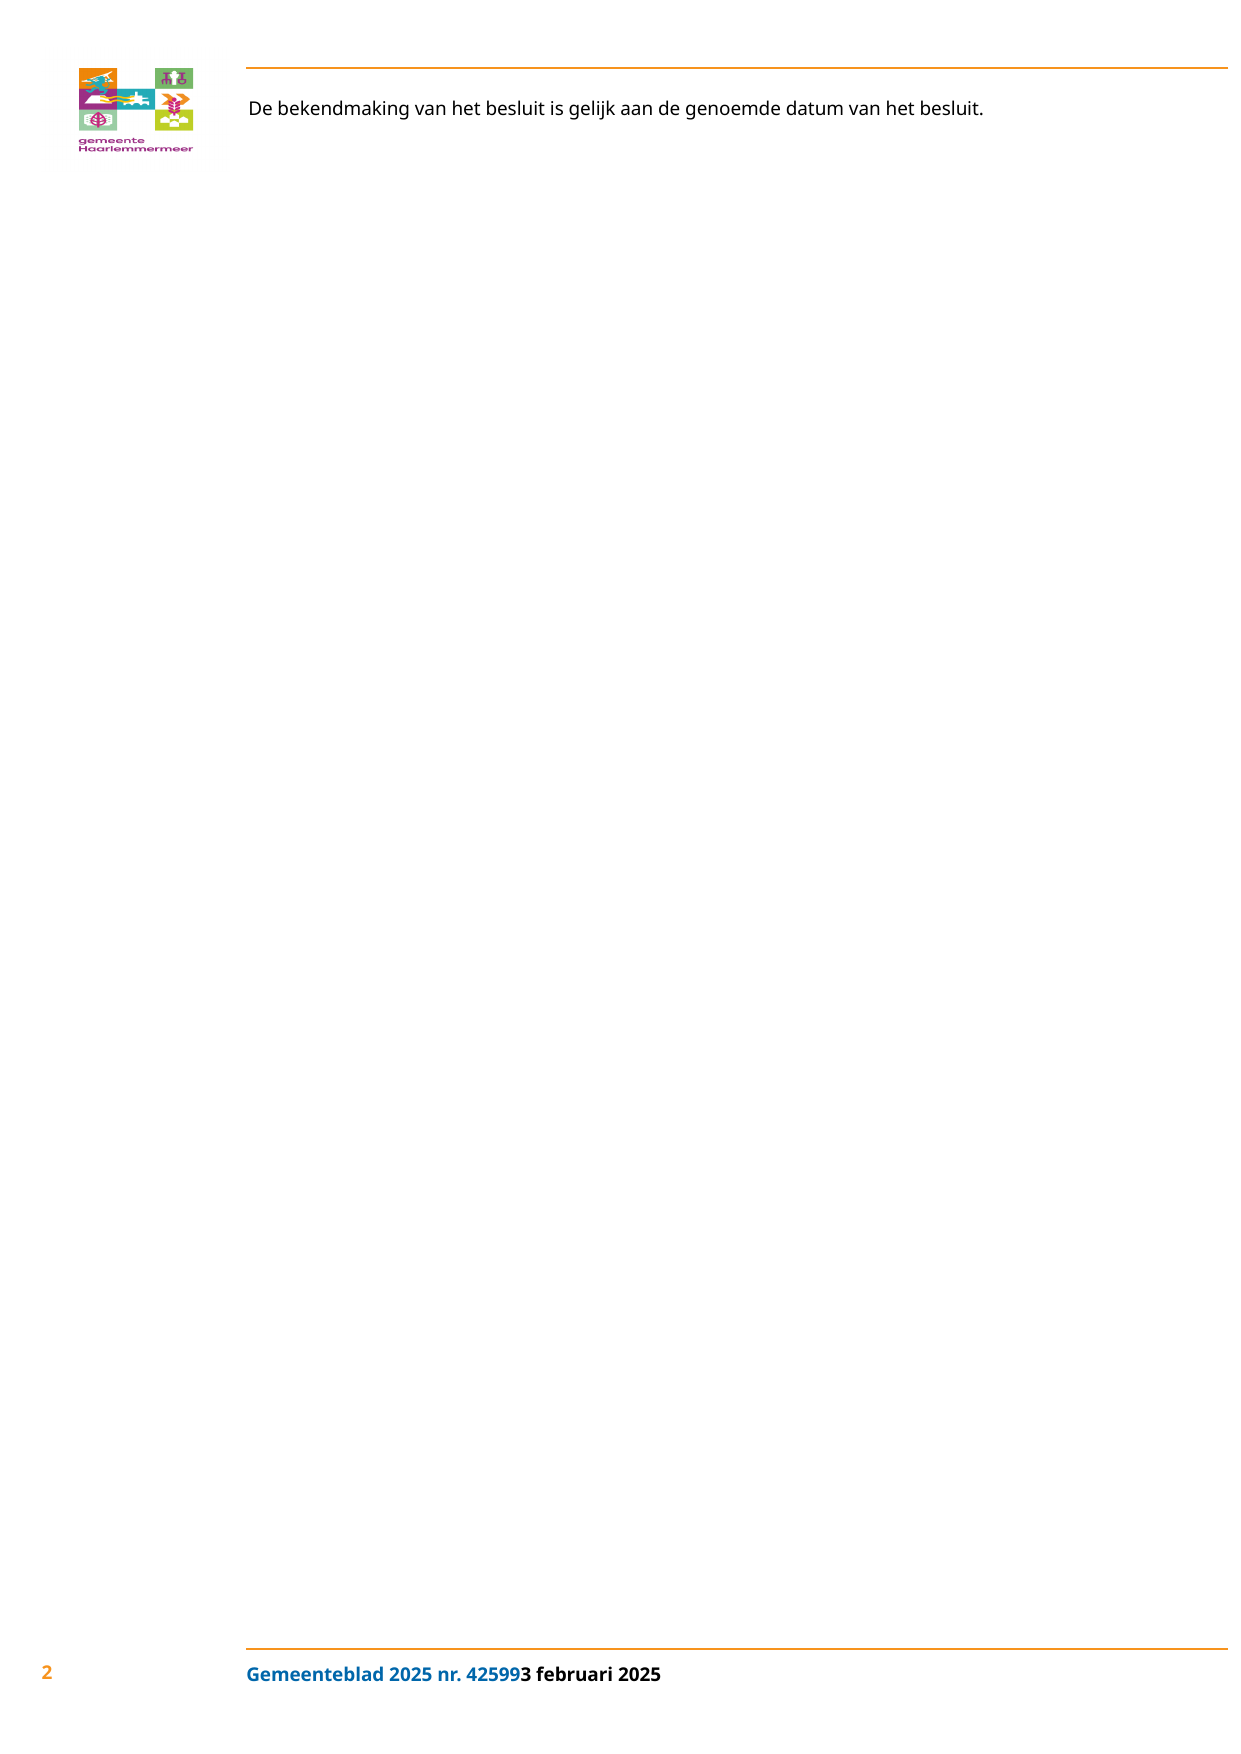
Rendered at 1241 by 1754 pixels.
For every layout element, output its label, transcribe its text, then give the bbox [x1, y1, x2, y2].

text De bekendmaking van het besluit is gelijk aan de genoemde datum van het besluit. [248, 95, 1152, 121]
picture [41, 47, 231, 172]
